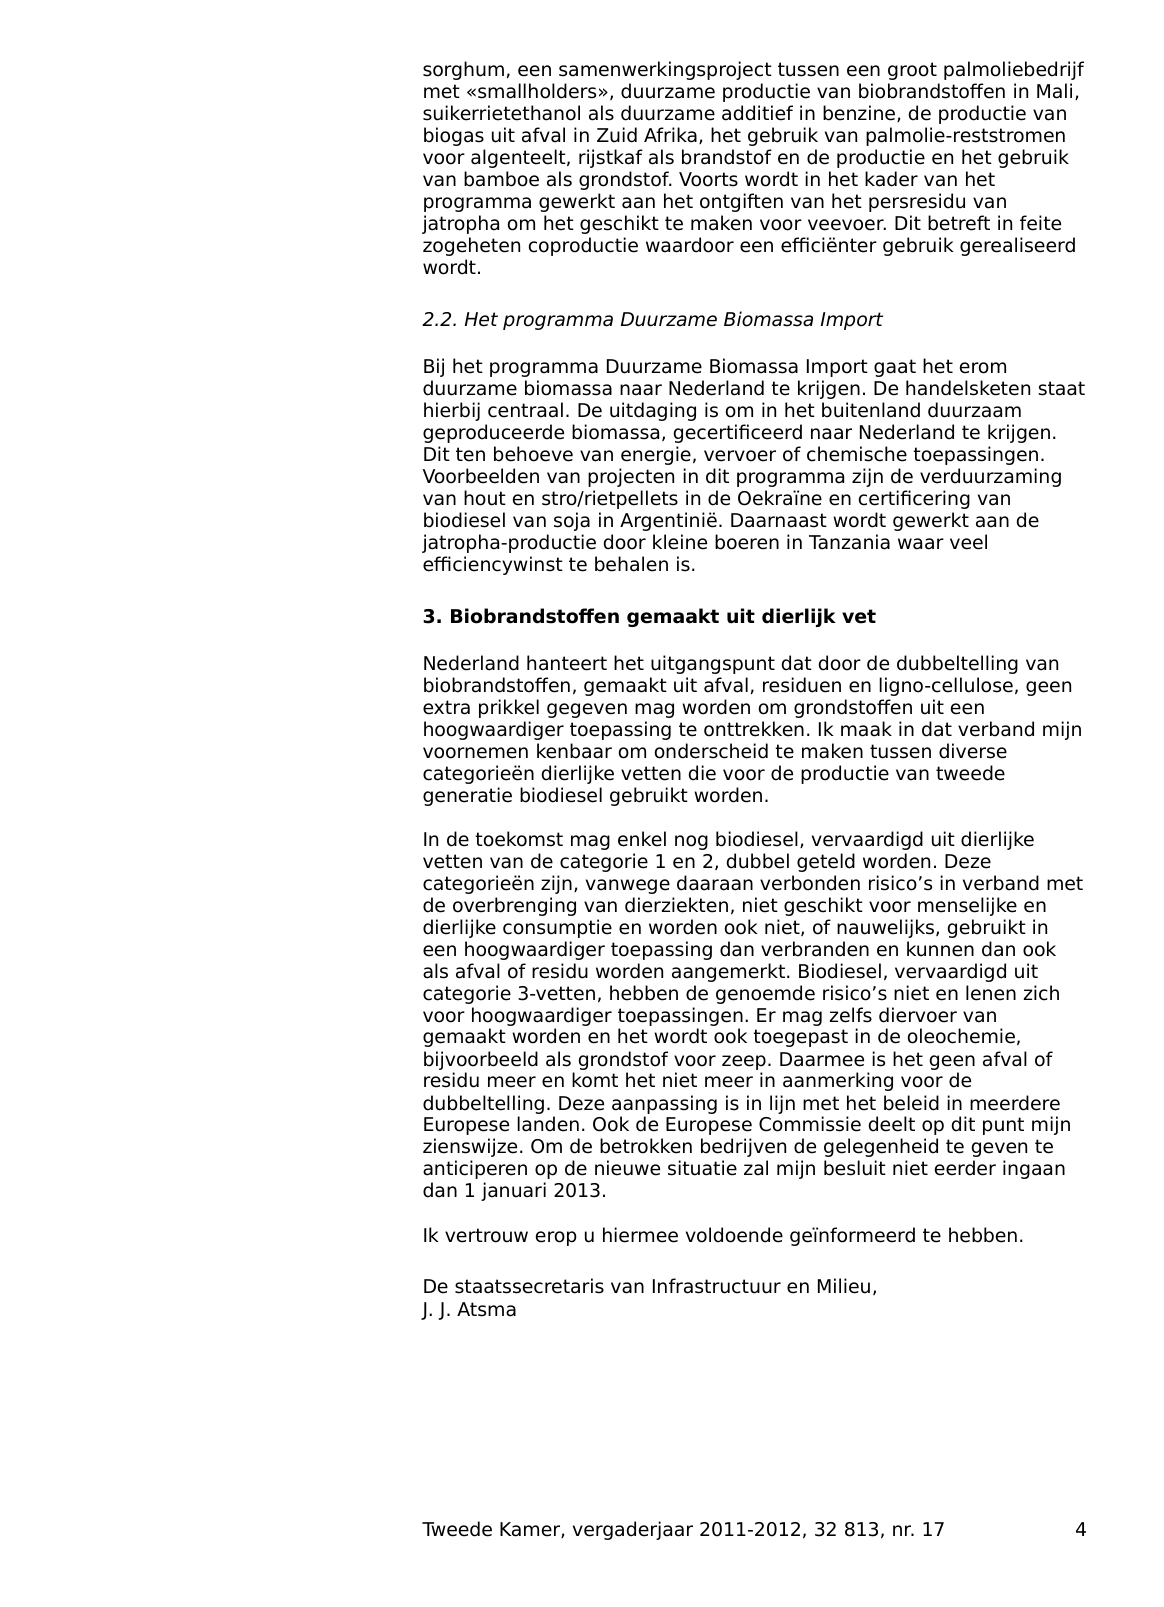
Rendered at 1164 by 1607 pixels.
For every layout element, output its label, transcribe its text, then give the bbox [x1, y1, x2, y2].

subtitle 2.2. Het programma Duurzame Biomassa Import [422, 309, 1087, 331]
text Ik vertrouw erop u hiermee voldoende geïnformeerd te hebben. [422, 1224, 1087, 1246]
text De staatssecretaris van Infrastructuur en Milieu, J. J. Atsma [422, 1276, 1087, 1320]
text sorghum, een samenwerkingsproject tussen een groot palmoliebedrijf met «smallholders», duurzame productie van biobrandstoffen in Mali, suikerrietethanol als duurzame additief in benzine, de productie van biogas uit afval in Zuid Afrika, het gebruik van palmolie-reststromen voor algenteelt, rijstkaf als brandstof en de productie en het gebruik van bamboe als grondstof. Voorts wordt in het kader van het programma gewerkt aan het ontgiften van het persresidu van jatropha om het geschikt te maken voor veevoer. Dit betreft in feite zogeheten coproductie waardoor een efficiënter gebruik gerealiseerd wordt. [422, 59, 1087, 279]
text Bij het programma Duurzame Biomassa Import gaat het erom duurzame biomassa naar Nederland te krijgen. De handelsketen staat hierbij centraal. De uitdaging is om in het buitenland duurzaam geproduceerde biomassa, gecertificeerd naar Nederland te krijgen. Dit ten behoeve van energie, vervoer of chemische toepassingen. Voorbeelden van projecten in dit programma zijn de verduurzaming van hout en stro/rietpellets in de Oekraïne en certificering van biodiesel van soja in Argentinië. Daarnaast wordt gewerkt aan de jatropha-productie door kleine boeren in Tanzania waar veel efficiencywinst te behalen is. [422, 356, 1087, 576]
text Nederland hanteert het uitgangspunt dat door de dubbeltelling van biobrandstoffen, gemaakt uit afval, residuen en ligno-cellulose, geen extra prikkel gegeven mag worden om grondstoffen uit een hoogwaardiger toepassing te onttrekken. Ik maak in dat verband mijn voornemen kenbaar om onderscheid te maken tussen diverse categorieën dierlijke vetten die voor de productie van tweede generatie biodiesel gebruikt worden. [422, 653, 1087, 806]
subtitle 3. Biobrandstoffen gemaakt uit dierlijk vet [422, 606, 1087, 628]
text In de toekomst mag enkel nog biodiesel, vervaardigd uit dierlijke vetten van de categorie 1 en 2, dubbel geteld worden. Deze categorieën zijn, vanwege daaraan verbonden risico’s in verband met de overbrenging van dierziekten, niet geschikt voor menselijke en dierlijke consumptie en worden ook niet, of nauwelijks, gebruikt in een hoogwaardiger toepassing dan verbranden en kunnen dan ook als afval of residu worden aangemerkt. Biodiesel, vervaardigd uit categorie 3-vetten, hebben de genoemde risico’s niet en lenen zich voor hoogwaardiger toepassingen. Er mag zelfs diervoer van gemaakt worden en het wordt ook toegepast in de oleochemie, bijvoorbeeld als grondstof voor zeep. Daarmee is het geen afval of residu meer en komt het niet meer in aanmerking voor de dubbeltelling. Deze aanpassing is in lijn met het beleid in meerdere Europese landen. Ook de Europese Commissie deelt op dit punt mijn zienswijze. Om de betrokken bedrijven de gelegenheid te geven te anticiperen op de nieuwe situatie zal mijn besluit niet eerder ingaan dan 1 januari 2013. [422, 829, 1087, 1202]
